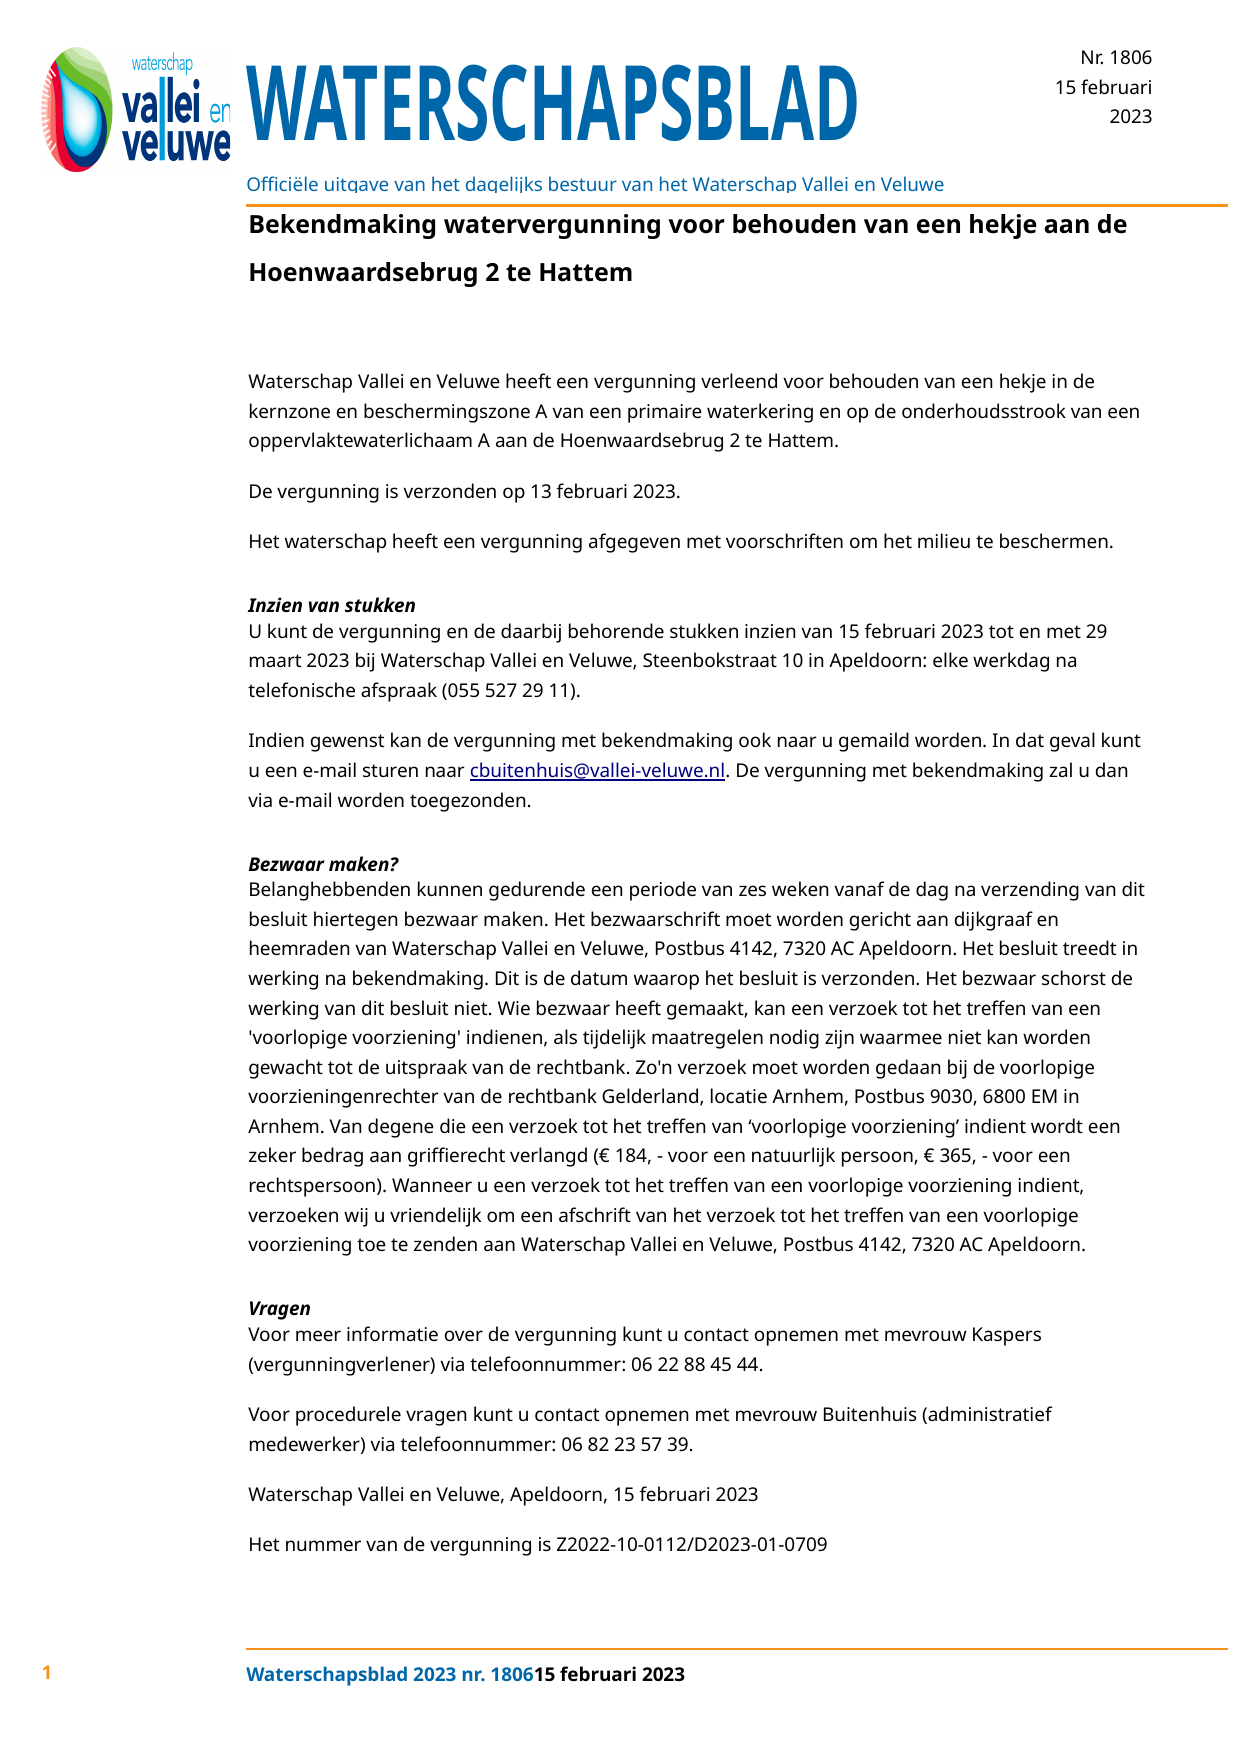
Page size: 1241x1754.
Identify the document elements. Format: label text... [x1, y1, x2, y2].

text Waterschap Vallei en Veluwe, Apeldoorn, 15 februari 2023 [248, 1481, 1152, 1507]
text Indien gewenst kan de vergunning met bekendmaking ook naar u gemaild worden. In dat geval kunt u een e-mail sturen naar cbuitenhuis@vallei-veluwe.nl. De vergunning met bekendmaking zal u dan via e-mail worden toegezonden. [248, 728, 1152, 812]
text Belanghebbenden kunnen gedurende een periode van zes weken vanaf de dag na verzending van dit besluit hiertegen bezwaar maken. Het bezwaarschrift moet worden gericht aan dijkgraaf en heemraden van Waterschap Vallei en Veluwe, Postbus 4142, 7320 AC Apeldoorn. Het besluit treedt in werking na bekendmaking. Dit is de datum waarop het besluit is verzonden. Het bezwaar schorst de werking van dit besluit niet. Wie bezwaar heeft gemaakt, kan een verzoek tot het treffen van een 'voorlopige voorziening' indienen, als tijdelijk maatregelen nodig zijn waarmee niet kan worden gewacht tot de uitspraak van de rechtbank. Zo'n verzoek moet worden gedaan bij de voorlopige voorzieningenrechter van de rechtbank Gelderland, locatie Arnhem, Postbus 9030, 6800 EM in Arnhem. Van degene die een verzoek tot het treffen van ‘voorlopige voorziening’ indient wordt een zeker bedrag aan griffierecht verlangd (€ 184, - voor een natuurlijk persoon, € 365, - voor een rechtspersoon). Wanneer u een verzoek tot het treffen van een voorlopige voorziening indient, verzoeken wij u vriendelijk om een afschrift van het verzoek tot het treffen van een voorlopige voorziening toe te zenden aan Waterschap Vallei en Veluwe, Postbus 4142, 7320 AC Apeldoorn. [248, 876, 1152, 1257]
text Het nummer van de vergunning is Z2022-10-0112/D2023-01-0709 [248, 1532, 1152, 1557]
text Waterschap Vallei en Veluwe heeft een vergunning verleend voor behouden van een hekje in de kernzone en beschermingszone A van een primaire waterkering en op de onderhoudsstrook van een oppervlaktewaterlichaam A aan de Hoenwaardsebrug 2 te Hattem. [248, 368, 1152, 453]
text Voor meer informatie over de vergunning kunt u contact opnemen met mevrouw Kaspers (vergunningverlener) via telefoonnummer: 06 22 88 45 44. [248, 1321, 1152, 1376]
text De vergunning is verzonden op 13 februari 2023. [248, 478, 1152, 504]
text Voor procedurele vragen kunt u contact opnemen met mevrouw Buitenhuis (administratief medewerker) via telefoonnummer: 06 82 23 57 39. [248, 1401, 1152, 1456]
text Bekendmaking watervergunning voor behouden van een hekje aan de Hoenwaardsebrug 2 te Hattem [248, 207, 1152, 288]
text Het waterschap heeft een vergunning afgegeven met voorschriften om het milieu te beschermen. [248, 528, 1152, 554]
text Inzien van stukken [248, 592, 1152, 618]
text U kunt de vergunning en de daarbij behorende stukken inzien van 15 februari 2023 tot en met 29 maart 2023 bij Waterschap Vallei en Veluwe, Steenbokstraat 10 in Apeldoorn: elke werkdag na telefonische afspraak (055 527 29 11). [248, 618, 1152, 703]
text Vragen [248, 1295, 1152, 1321]
text Bezwaar maken? [248, 851, 1152, 876]
picture [41, 47, 231, 172]
